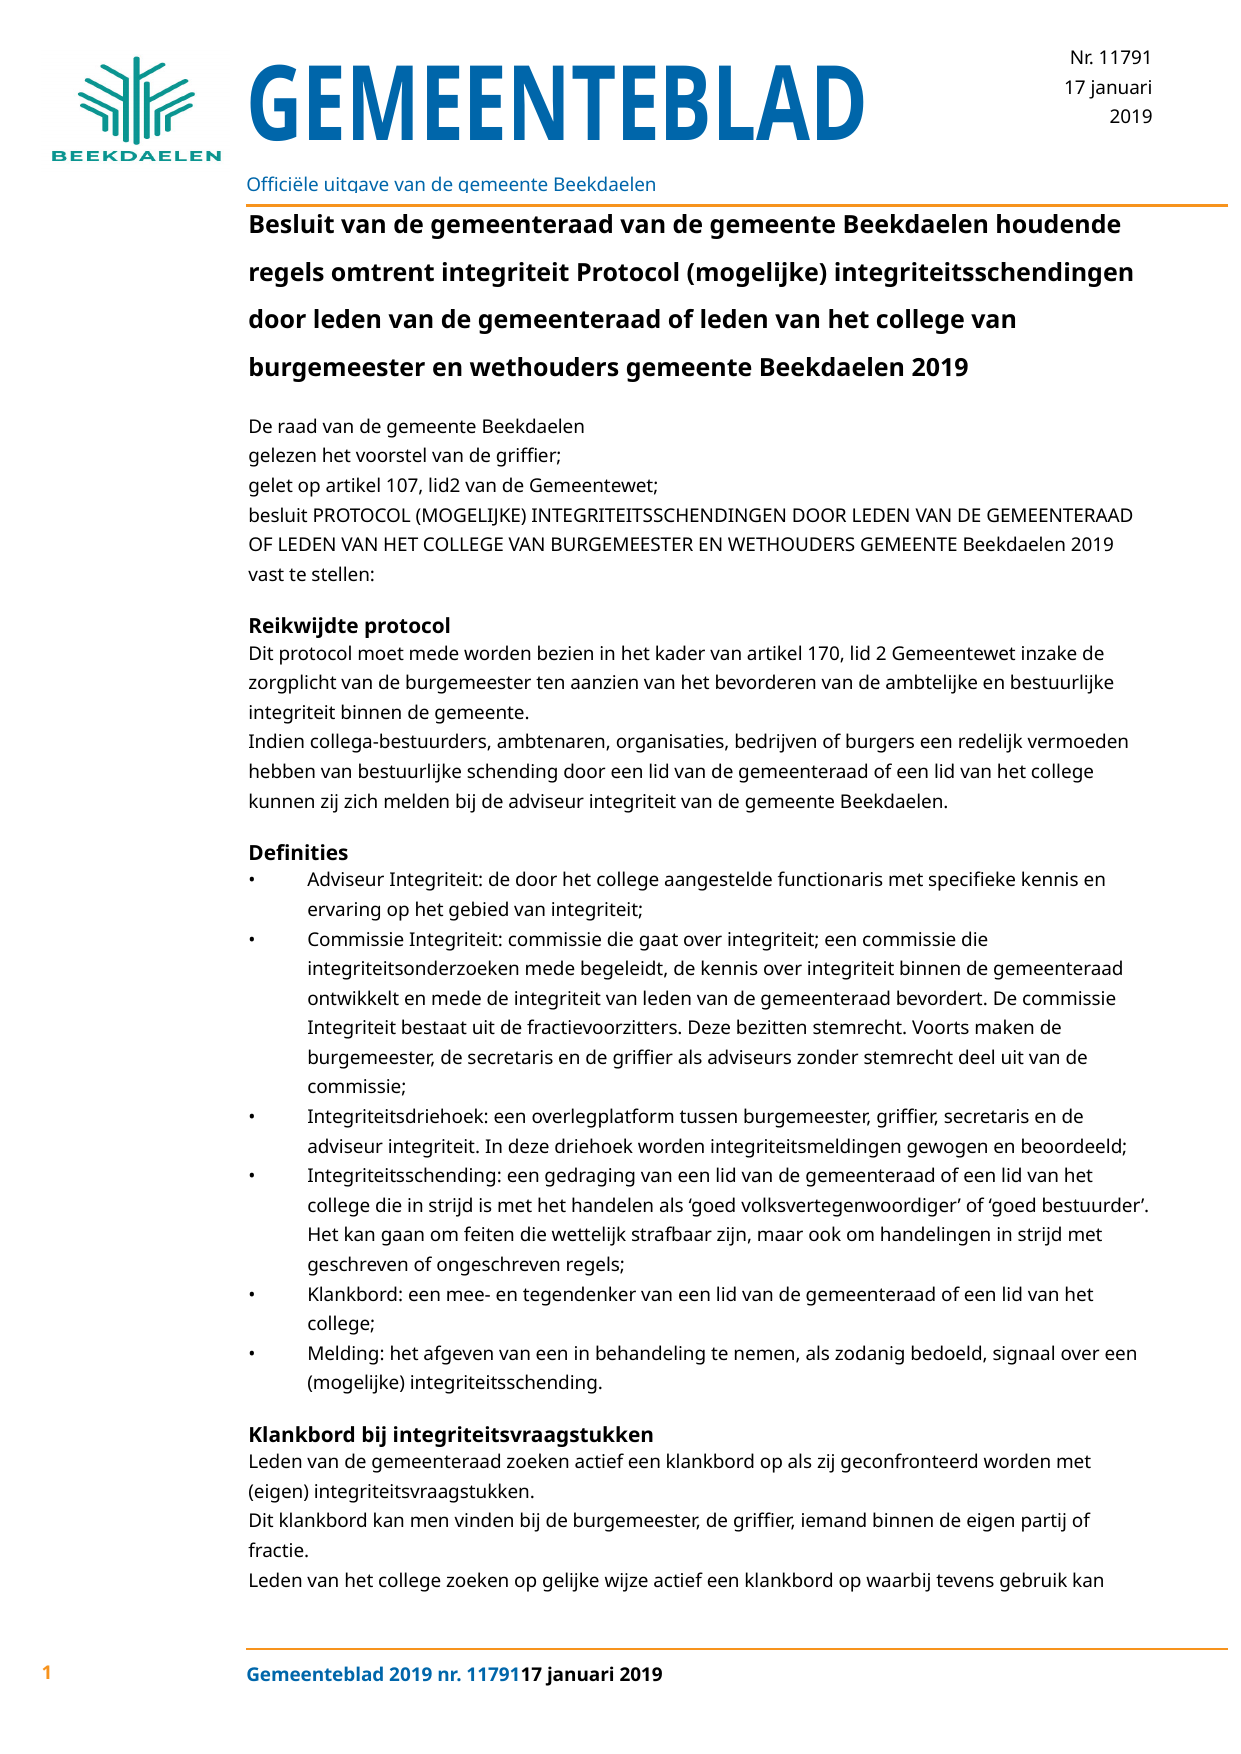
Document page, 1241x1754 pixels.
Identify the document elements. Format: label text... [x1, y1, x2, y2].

list Melding: het afgeven van een in behandeling te nemen, als zodanig bedoeld, signaal over een (mogelijke) integriteitsschending. [248, 1340, 1152, 1395]
text Reikwijdte protocol [248, 611, 1152, 640]
text Indien collega-bestuurders, ambtenaren, organisaties, bedrijven of burgers een redelijk vermoeden hebben van bestuurlijke schending door een lid van de gemeenteraad of een lid van het college kunnen zij zich melden bij de adviseur integriteit van de gemeente Beekdaelen. [248, 729, 1152, 813]
picture [41, 47, 231, 172]
list Klankbord: een mee- en tegendenker van een lid van de gemeenteraad of een lid van het college; [248, 1281, 1152, 1336]
text Besluit van de gemeenteraad van de gemeente Beekdaelen houdende regels omtrent integriteit Protocol (mogelijke) integriteitsschendingen door leden van de gemeenteraad of leden van het college van burgemeester en wethouders gemeente Beekdaelen 2019 [248, 207, 1152, 384]
text Leden van het college zoeken op gelijke wijze actief een klankbord op waarbij tevens gebruik kan [248, 1567, 1152, 1592]
text Klankbord bij integriteitsvraagstukken [248, 1420, 1152, 1448]
text besluit PROTOCOL (MOGELIJKE) INTEGRITEITSSCHENDINGEN DOOR LEDEN VAN DE GEMEENTERAAD OF LEDEN VAN HET COLLEGE VAN BURGEMEESTER EN WETHOUDERS GEMEENTE Beekdaelen 2019 [248, 502, 1152, 557]
text gelet op artikel 107, lid2 van de Gemeentewet; [248, 472, 1152, 498]
text Definities [248, 838, 1152, 867]
text De raad van de gemeente Beekdaelen [248, 413, 1152, 439]
list Adviseur Integriteit: de door het college aangestelde functionaris met specifieke kennis en ervaring op het gebied van integriteit; [248, 867, 1152, 922]
list Integriteitsdriehoek: een overlegplatform tussen burgemeester, griffier, secretaris en de adviseur integriteit. In deze driehoek worden integriteitsmeldingen gewogen en beoordeeld; [248, 1103, 1152, 1159]
text gelezen het voorstel van de griffier; [248, 443, 1152, 468]
list Commissie Integriteit: commissie die gaat over integriteit; een commissie die integriteitsonderzoeken mede begeleidt, de kennis over integriteit binnen de gemeenteraad ontwikkelt en mede de integriteit van leden van de gemeenteraad bevordert. De commissie Integriteit bestaat uit de fractievoorzitters. Deze bezitten stemrecht. Voorts maken de burgemeester, de secretaris en de griffier als adviseurs zonder stemrecht deel uit van de commissie; [248, 926, 1152, 1099]
text vast te stellen: [248, 561, 1152, 587]
text Dit protocol moet mede worden bezien in het kader van artikel 170, lid 2 Gemeentewet inzake de zorgplicht van de burgemeester ten aanzien van het bevorderen van de ambtelijke en bestuurlijke integriteit binnen de gemeente. [248, 640, 1152, 725]
list Integriteitsschending: een gedraging van een lid van de gemeenteraad of een lid van het college die in strijd is met het handelen als ‘goed volksvertegenwoordiger’ of ‘goed bestuurder’. Het kan gaan om feiten die wettelijk strafbaar zijn, maar ook om handelingen in strijd met geschreven of ongeschreven regels; [248, 1162, 1152, 1277]
text Leden van de gemeenteraad zoeken actief een klankbord op als zij geconfronteerd worden met (eigen) integriteitsvraagstukken. [248, 1448, 1152, 1504]
text Dit klankbord kan men vinden bij de burgemeester, de griffier, iemand binnen de eigen partij of fractie. [248, 1508, 1152, 1563]
